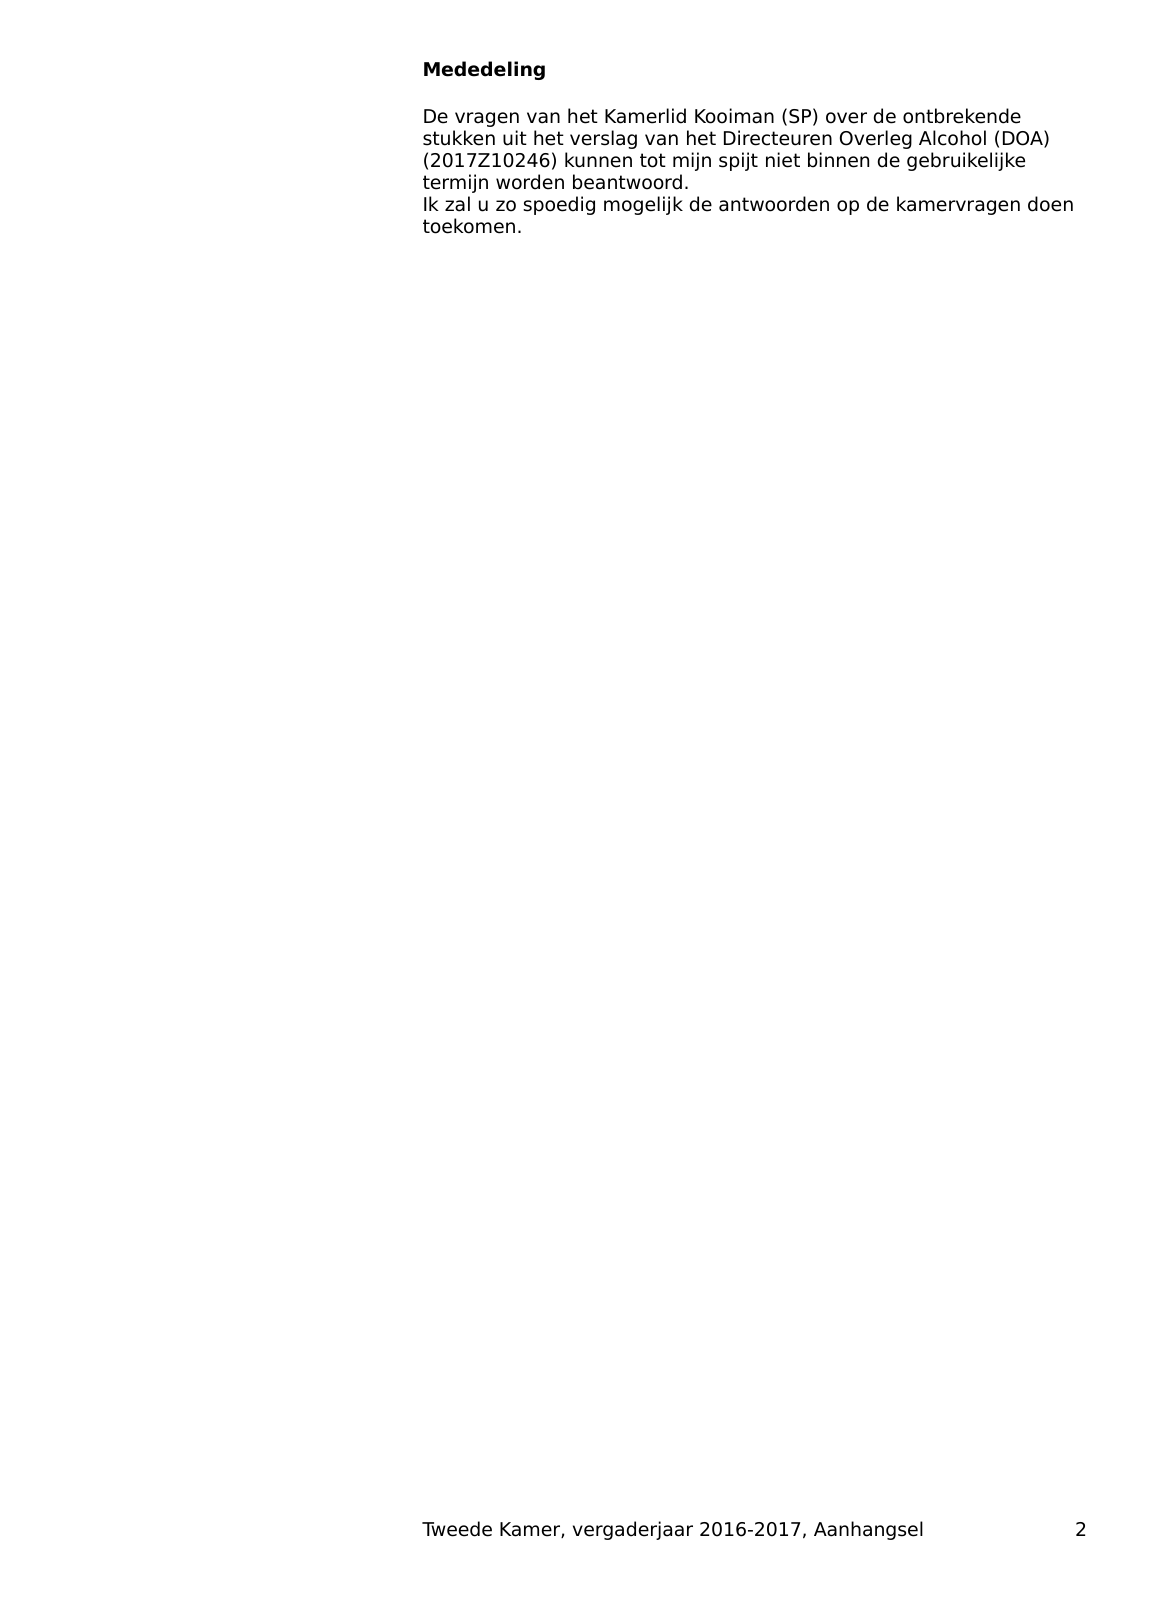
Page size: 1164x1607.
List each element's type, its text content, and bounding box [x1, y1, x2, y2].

text De vragen van het Kamerlid Kooiman (SP) over de ontbrekende stukken uit het verslag van het Directeuren Overleg Alcohol (DOA) (2017Z10246) kunnen tot mijn spijt niet binnen de gebruikelijke termijn worden beantwoord. [422, 106, 1087, 194]
subtitle Mededeling [422, 59, 1087, 81]
text Ik zal u zo spoedig mogelijk de antwoorden op de kamervragen doen toekomen. [422, 194, 1087, 238]
